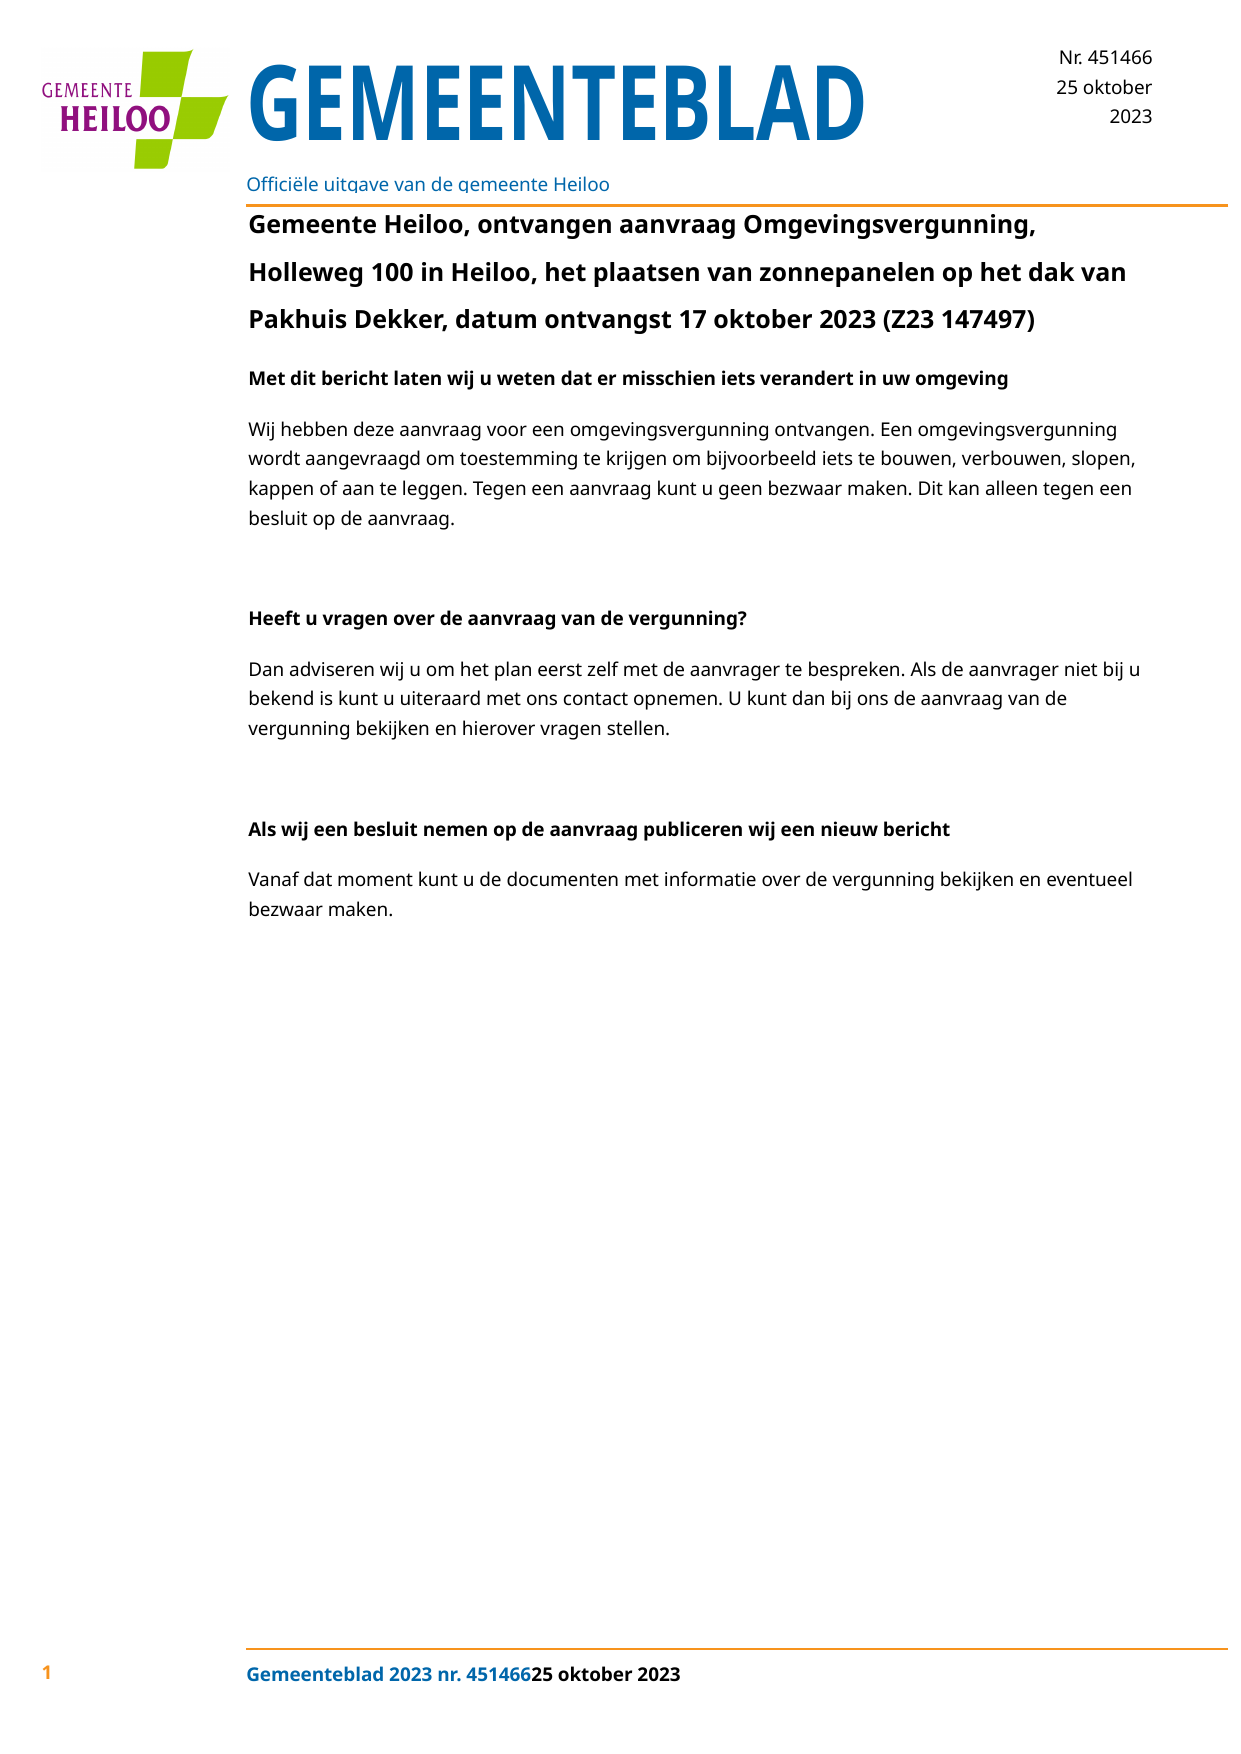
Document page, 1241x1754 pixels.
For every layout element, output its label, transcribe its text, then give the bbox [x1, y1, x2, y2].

text Wij hebben deze aanvraag voor een omgevingsvergunning ontvangen. Een omgevingsvergunning wordt aangevraagd om toestemming te krijgen om bijvoorbeeld iets te bouwen, verbouwen, slopen, kappen of aan te leggen. Tegen een aanvraag kunt u geen bezwaar maken. Dit kan alleen tegen een besluit op de aanvraag. [248, 416, 1152, 530]
text Heeft u vragen over de aanvraag van de vergunning? [248, 606, 1152, 631]
text Dan adviseren wij u om het plan eerst zelf met de aanvrager te bespreken. Als de aanvrager niet bij u bekend is kunt u uiteraard met ons contact opnemen. U kunt dan bij ons de aanvraag van de vergunning bekijken en hierover vragen stellen. [248, 656, 1152, 741]
text Gemeente Heiloo, ontvangen aanvraag Omgevingsvergunning, Holleweg 100 in Heiloo, het plaatsen van zonnepanelen op het dak van Pakhuis Dekker, datum ontvangst 17 oktober 2023 (Z23 147497) [248, 207, 1152, 336]
text Als wij een besluit nemen op de aanvraag publiceren wij een nieuw bericht [248, 816, 1152, 842]
text Met dit bericht laten wij u weten dat er misschien iets verandert in uw omgeving [248, 366, 1152, 391]
picture [41, 47, 231, 172]
text Vanaf dat moment kunt u de documenten met informatie over de vergunning bekijken en eventueel bezwaar maken. [248, 866, 1152, 922]
